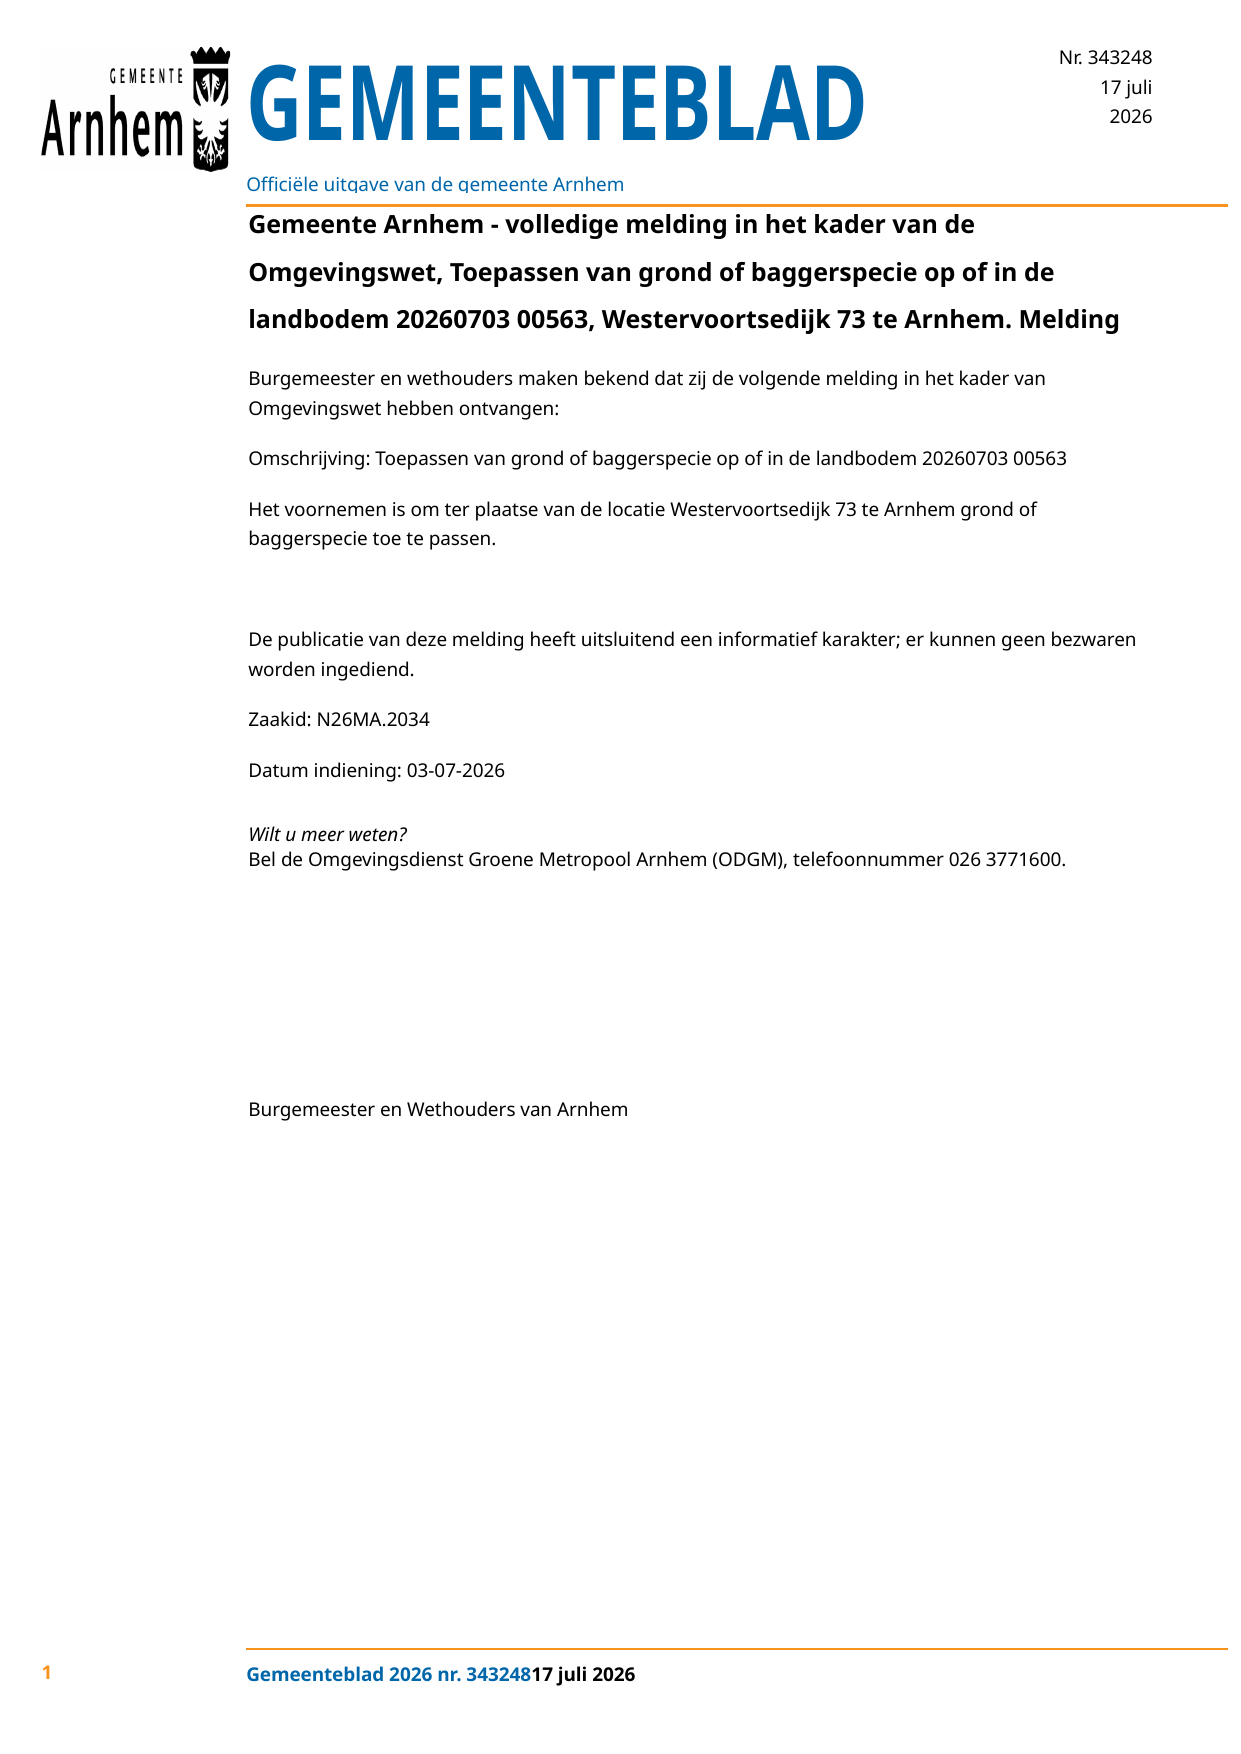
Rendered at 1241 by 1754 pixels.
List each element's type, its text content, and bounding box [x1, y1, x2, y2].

text Bel de Omgevingsdienst Groene Metropool Arnhem (ODGM), telefoonnummer 026 3771600. [248, 846, 1152, 872]
text Omschrijving: Toepassen van grond of baggerspecie op of in de landbodem 20260703 00563 [248, 446, 1152, 471]
text Burgemeester en Wethouders van Arnhem [248, 1096, 1152, 1122]
text Datum indiening: 03-07-2026 [248, 757, 1152, 782]
text Zaakid: N26MA.2034 [248, 706, 1152, 732]
text De publicatie van deze melding heeft uitsluitend een informatief karakter; er kunnen geen bezwaren worden ingediend. [248, 626, 1152, 682]
picture [41, 47, 231, 172]
text Burgemeester en wethouders maken bekend dat zij de volgende melding in het kader van Omgevingswet hebben ontvangen: [248, 366, 1152, 421]
text Wilt u meer weten? [248, 821, 1152, 846]
text Het voornemen is om ter plaatse van de locatie Westervoortsedijk 73 te Arnhem grond of baggerspecie toe te passen. [248, 496, 1152, 551]
text Gemeente Arnhem - volledige melding in het kader van de Omgevingswet, Toepassen van grond of baggerspecie op of in de landbodem 20260703 00563, Westervoortsedijk 73 te Arnhem. Melding [248, 207, 1152, 336]
